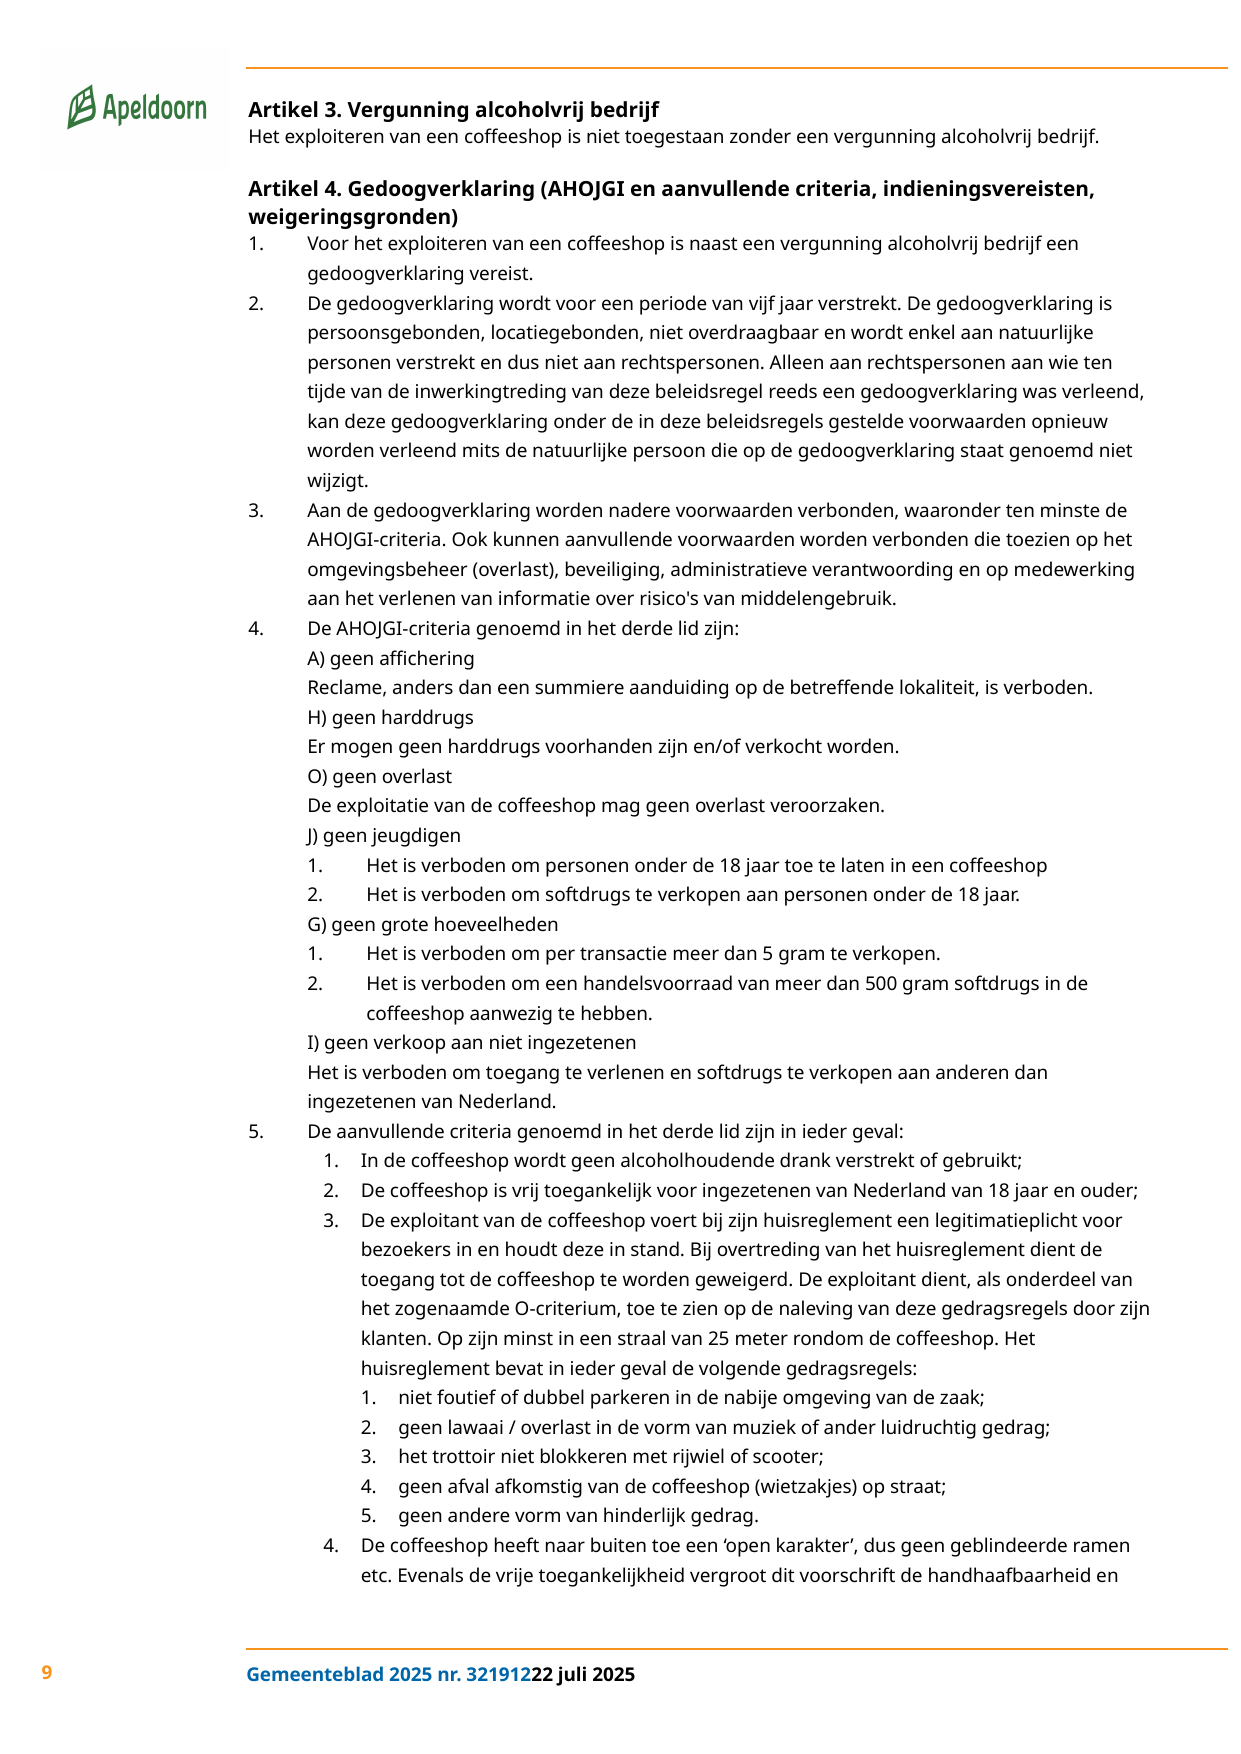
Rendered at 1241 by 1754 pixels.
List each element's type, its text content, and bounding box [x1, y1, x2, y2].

list O) geen overlast [248, 763, 1152, 789]
list Reclame, anders dan een summiere aanduiding op de betreffende lokaliteit, is verboden. [248, 674, 1152, 700]
list Het is verboden om een handelsvoorraad van meer dan 500 gram softdrugs in de coffeeshop aanwezig te hebben. [307, 970, 1152, 1025]
picture [41, 47, 231, 172]
list Het is verboden om personen onder de 18 jaar toe te laten in een coffeeshop [307, 852, 1152, 877]
list In de coffeeshop wordt geen alcoholhoudende drank verstrekt of gebruikt; [323, 1148, 1152, 1173]
list niet foutief of dubbel parkeren in de nabije omgeving van de zaak; [361, 1384, 1152, 1410]
text Artikel 3. Vergunning alcoholvrij bedrijf [248, 95, 1152, 123]
list De gedoogverklaring wordt voor een periode van vijf jaar verstrekt. De gedoogverklaring is persoonsgebonden, locatiegebonden, niet overdraagbaar en wordt enkel aan natuurlijke personen verstrekt en dus niet aan rechtspersonen. Alleen aan rechtspersonen aan wie ten tijde van de inwerkingtreding van deze beleidsregel reeds een gedoogverklaring was verleend, kan deze gedoogverklaring onder de in deze beleidsregels gestelde voorwaarden opnieuw worden verleend mits de natuurlijke persoon die op de gedoogverklaring staat genoemd niet wijzigt. [248, 290, 1152, 493]
list Aan de gedoogverklaring worden nadere voorwaarden verbonden, waaronder ten minste de AHOJGI-criteria. Ook kunnen aanvullende voorwaarden worden verbonden die toezien op het omgevingsbeheer (overlast), beveiliging, administratieve verantwoording en op medewerking aan het verlenen van informatie over risico's van middelengebruik. [248, 497, 1152, 611]
list Het is verboden om toegang te verlenen en softdrugs te verkopen aan anderen dan ingezetenen van Nederland. [248, 1059, 1152, 1114]
text Artikel 4. Gedoogverklaring (AHOJGI en aanvullende criteria, indieningsvereisten, weigeringsgronden) [248, 174, 1152, 231]
list Het is verboden om per transactie meer dan 5 gram te verkopen. [307, 941, 1152, 966]
list I) geen verkoop aan niet ingezetenen [248, 1029, 1152, 1055]
list Het is verboden om softdrugs te verkopen aan personen onder de 18 jaar. [307, 881, 1152, 907]
list H) geen harddrugs [248, 704, 1152, 729]
list J) geen jeugdigen [248, 822, 1152, 848]
list het trottoir niet blokkeren met rijwiel of scooter; [361, 1443, 1152, 1469]
list De coffeeshop is vrij toegankelijk voor ingezetenen van Nederland van 18 jaar en ouder; [323, 1177, 1152, 1203]
list De exploitatie van de coffeeshop mag geen overlast veroorzaken. [248, 793, 1152, 818]
list G) geen grote hoeveelheden [248, 911, 1152, 937]
list De exploitant van de coffeeshop voert bij zijn huisreglement een legitimatieplicht voor bezoekers in en houdt deze in stand. Bij overtreding van het huisreglement dient de toegang tot de coffeeshop te worden geweigerd. De exploitant dient, als onderdeel van het zogenaamde O-criterium, toe te zien op de naleving van deze gedragsregels door zijn klanten. Op zijn minst in een straal van 25 meter rondom de coffeeshop. Het huisreglement bevat in ieder geval de volgende gedragsregels: [323, 1207, 1152, 1380]
list geen andere vorm van hinderlijk gedrag. [361, 1503, 1152, 1528]
list Er mogen geen harddrugs voorhanden zijn en/of verkocht worden. [248, 733, 1152, 759]
list De AHOJGI-criteria genoemd in het derde lid zijn: [248, 615, 1152, 641]
list geen afval afkomstig van de coffeeshop (wietzakjes) op straat; [361, 1473, 1152, 1499]
text Het exploiteren van een coffeeshop is niet toegestaan zonder een vergunning alcoholvrij bedrijf. [248, 123, 1152, 149]
list De coffeeshop heeft naar buiten toe een ‘open karakter’, dus geen geblindeerde ramen etc. Evenals de vrije toegankelijkheid vergroot dit voorschrift de handhaafbaarheid en [323, 1532, 1152, 1587]
list A) geen affichering [248, 645, 1152, 670]
list De aanvullende criteria genoemd in het derde lid zijn in ieder geval: [248, 1118, 1152, 1144]
list Voor het exploiteren van een coffeeshop is naast een vergunning alcoholvrij bedrijf een gedoogverklaring vereist. [248, 231, 1152, 286]
list geen lawaai / overlast in de vorm van muziek of ander luidruchtig gedrag; [361, 1414, 1152, 1439]
